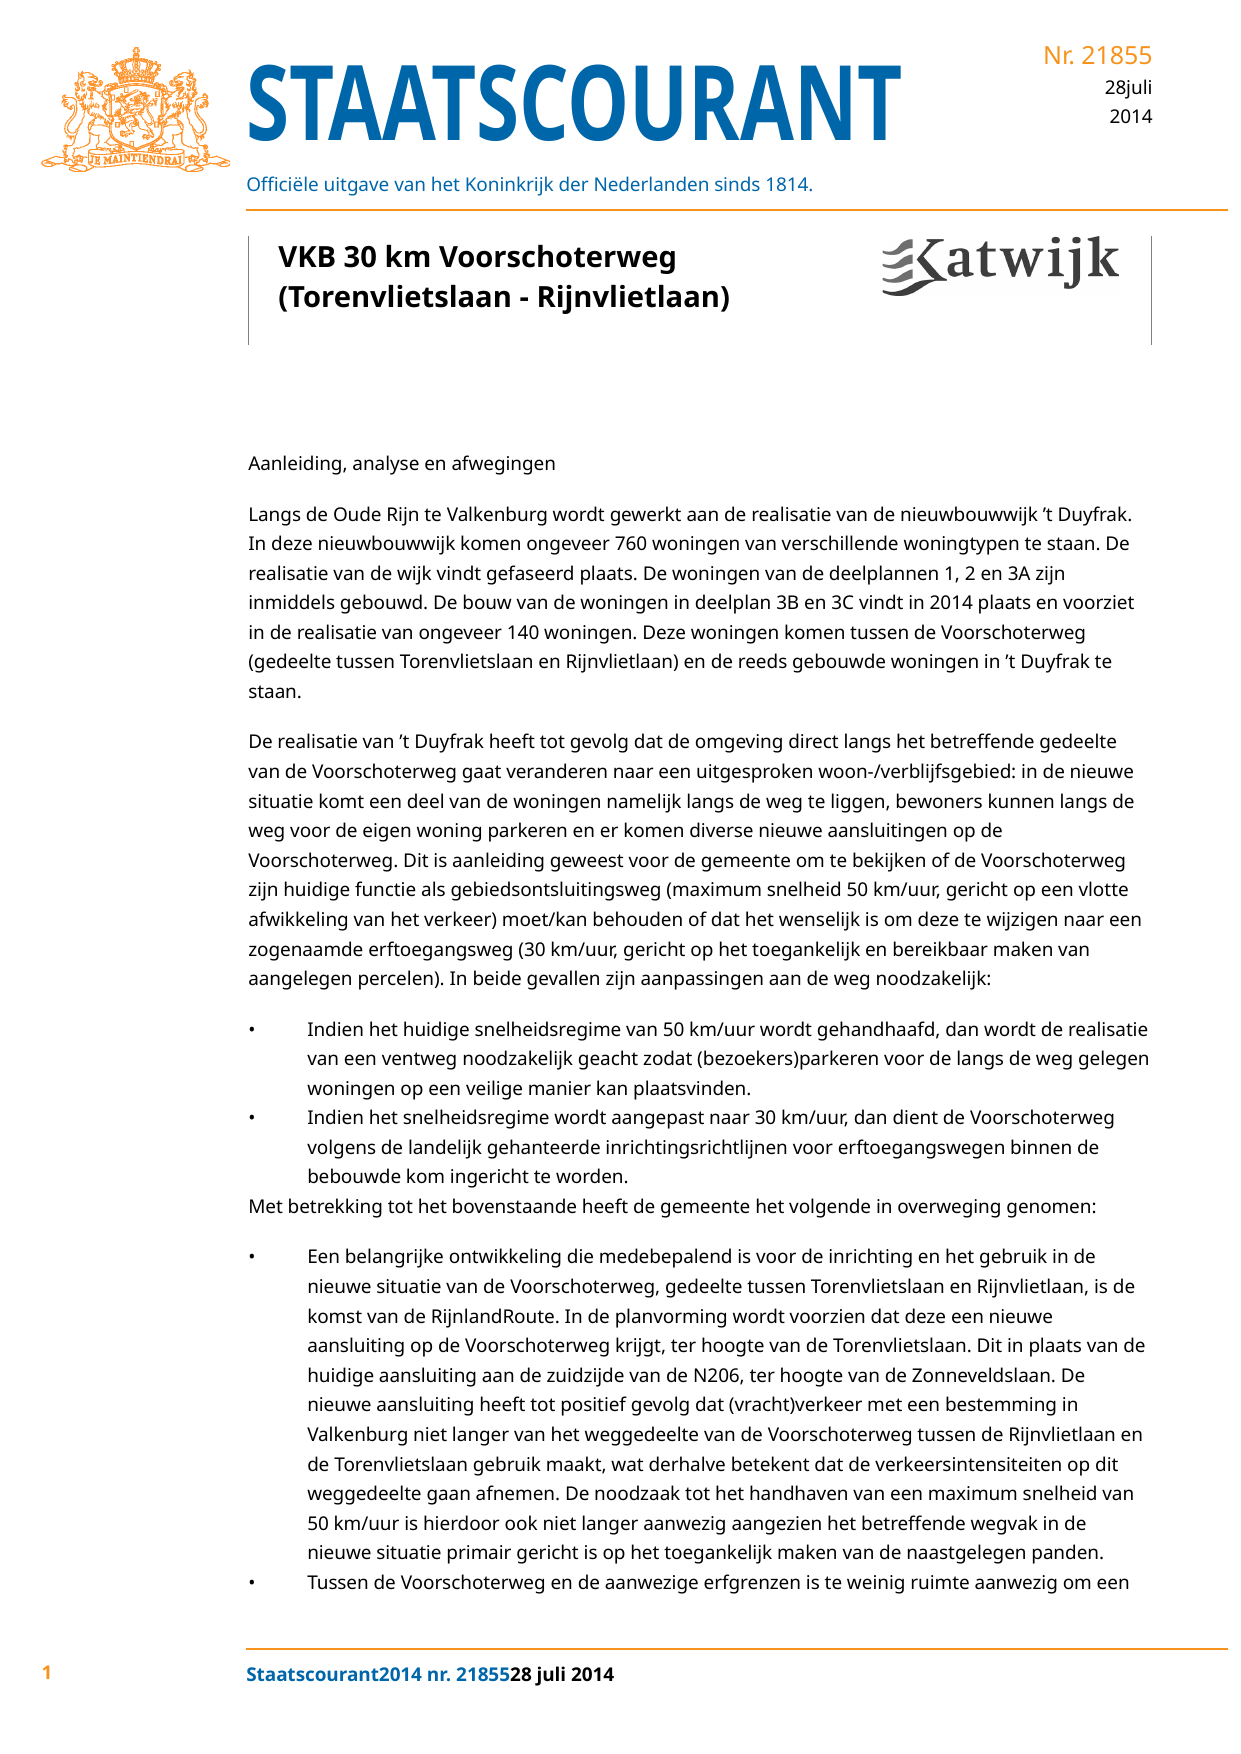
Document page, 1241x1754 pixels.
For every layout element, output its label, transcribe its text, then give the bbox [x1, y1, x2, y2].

table_header VKB 30 km Voorschoterweg (Torenvlietslaan - Rijnvlietlaan) [249, 236, 850, 345]
list Tussen de Voorschoterweg en de aanwezige erfgrenzen is te weinig ruimte aanwezig om een [248, 1569, 1152, 1595]
table_header [850, 236, 1151, 345]
list Indien het snelheidsregime wordt aangepast naar 30 km/uur, dan dient de Voorschoterweg volgens de landelijk gehanteerde inrichtingsrichtlijnen voor erftoegangswegen binnen de bebouwde kom ingericht te worden. [248, 1104, 1152, 1189]
list Een belangrijke ontwikkeling die medebepalend is voor de inrichting en het gebruik in de nieuwe situatie van de Voorschoterweg, gedeelte tussen Torenvlietslaan en Rijnvlietlaan, is de komst van de RijnlandRoute. In de planvorming wordt voorzien dat deze een nieuwe aansluiting op de Voorschoterweg krijgt, ter hoogte van de Torenvlietslaan. Dit in plaats van de huidige aansluiting aan de zuidzijde van de N206, ter hoogte van de Zonneveldslaan. De nieuwe aansluiting heeft tot positief gevolg dat (vracht)verkeer met een bestemming in Valkenburg niet langer van het weggedeelte van de Voorschoterweg tussen de Rijnvlietlaan en de Torenvlietslaan gebruik maakt, wat derhalve betekent dat de verkeersintensiteiten op dit weggedeelte gaan afnemen. De noodzaak tot het handhaven van een maximum snelheid van 50 km/uur is hierdoor ook niet langer aanwezig aangezien het betreffende wegvak in de nieuwe situatie primair gericht is op het toegankelijk maken van de naastgelegen panden. [248, 1244, 1152, 1565]
text Met betrekking tot het bovenstaande heeft de gemeente het volgende in overweging genomen: [248, 1193, 1152, 1219]
list Indien het huidige snelheidsregime van 50 km/uur wordt gehandhaafd, dan wordt de realisatie van een ventweg noodzakelijk geacht zodat (bezoekers)parkeren voor de langs de weg gelegen woningen op een veilige manier kan plaatsvinden. [248, 1016, 1152, 1101]
text Aanleiding, analyse en afwegingen [248, 450, 1152, 476]
text Langs de Oude Rijn te Valkenburg wordt gewerkt aan de realisatie van de nieuwbouwwijk ’t Duyfrak. In deze nieuwbouwwijk komen ongeveer 760 woningen van verschillende woningtypen te staan. De realisatie van de wijk vindt gefaseerd plaats. De woningen van de deelplannen 1, 2 en 3A zijn inmiddels gebouwd. De bouw van de woningen in deelplan 3B en 3C vindt in 2014 plaats en voorziet in de realisatie van ongeveer 140 woningen. Deze woningen komen tussen de Voorschoterweg (gedeelte tussen Torenvlietslaan en Rijnvlietlaan) en de reeds gebouwde woningen in ’t Duyfrak te staan. [248, 501, 1152, 704]
text De realisatie van ’t Duyfrak heeft tot gevolg dat de omgeving direct langs het betreffende gedeelte van de Voorschoterweg gaat veranderen naar een uitgesproken woon-/verblijfsgebied: in de nieuwe situatie komt een deel van de woningen namelijk langs de weg te liggen, bewoners kunnen langs de weg voor de eigen woning parkeren en er komen diverse nieuwe aansluitingen op de Voorschoterweg. Dit is aanleiding geweest voor de gemeente om te bekijken of de Voorschoterweg zijn huidige functie als gebiedsontsluitingsweg (maximum snelheid 50 km/uur, gericht op een vlotte afwikkeling van het verkeer) moet/kan behouden of dat het wenselijk is om deze te wijzigen naar een zogenaamde erftoegangsweg (30 km/uur, gericht op het toegankelijk en bereikbaar maken van aangelegen percelen). In beide gevallen zijn aanpassingen aan de weg noodzakelijk: [248, 729, 1152, 991]
picture [882, 236, 1119, 296]
picture [41, 47, 231, 172]
